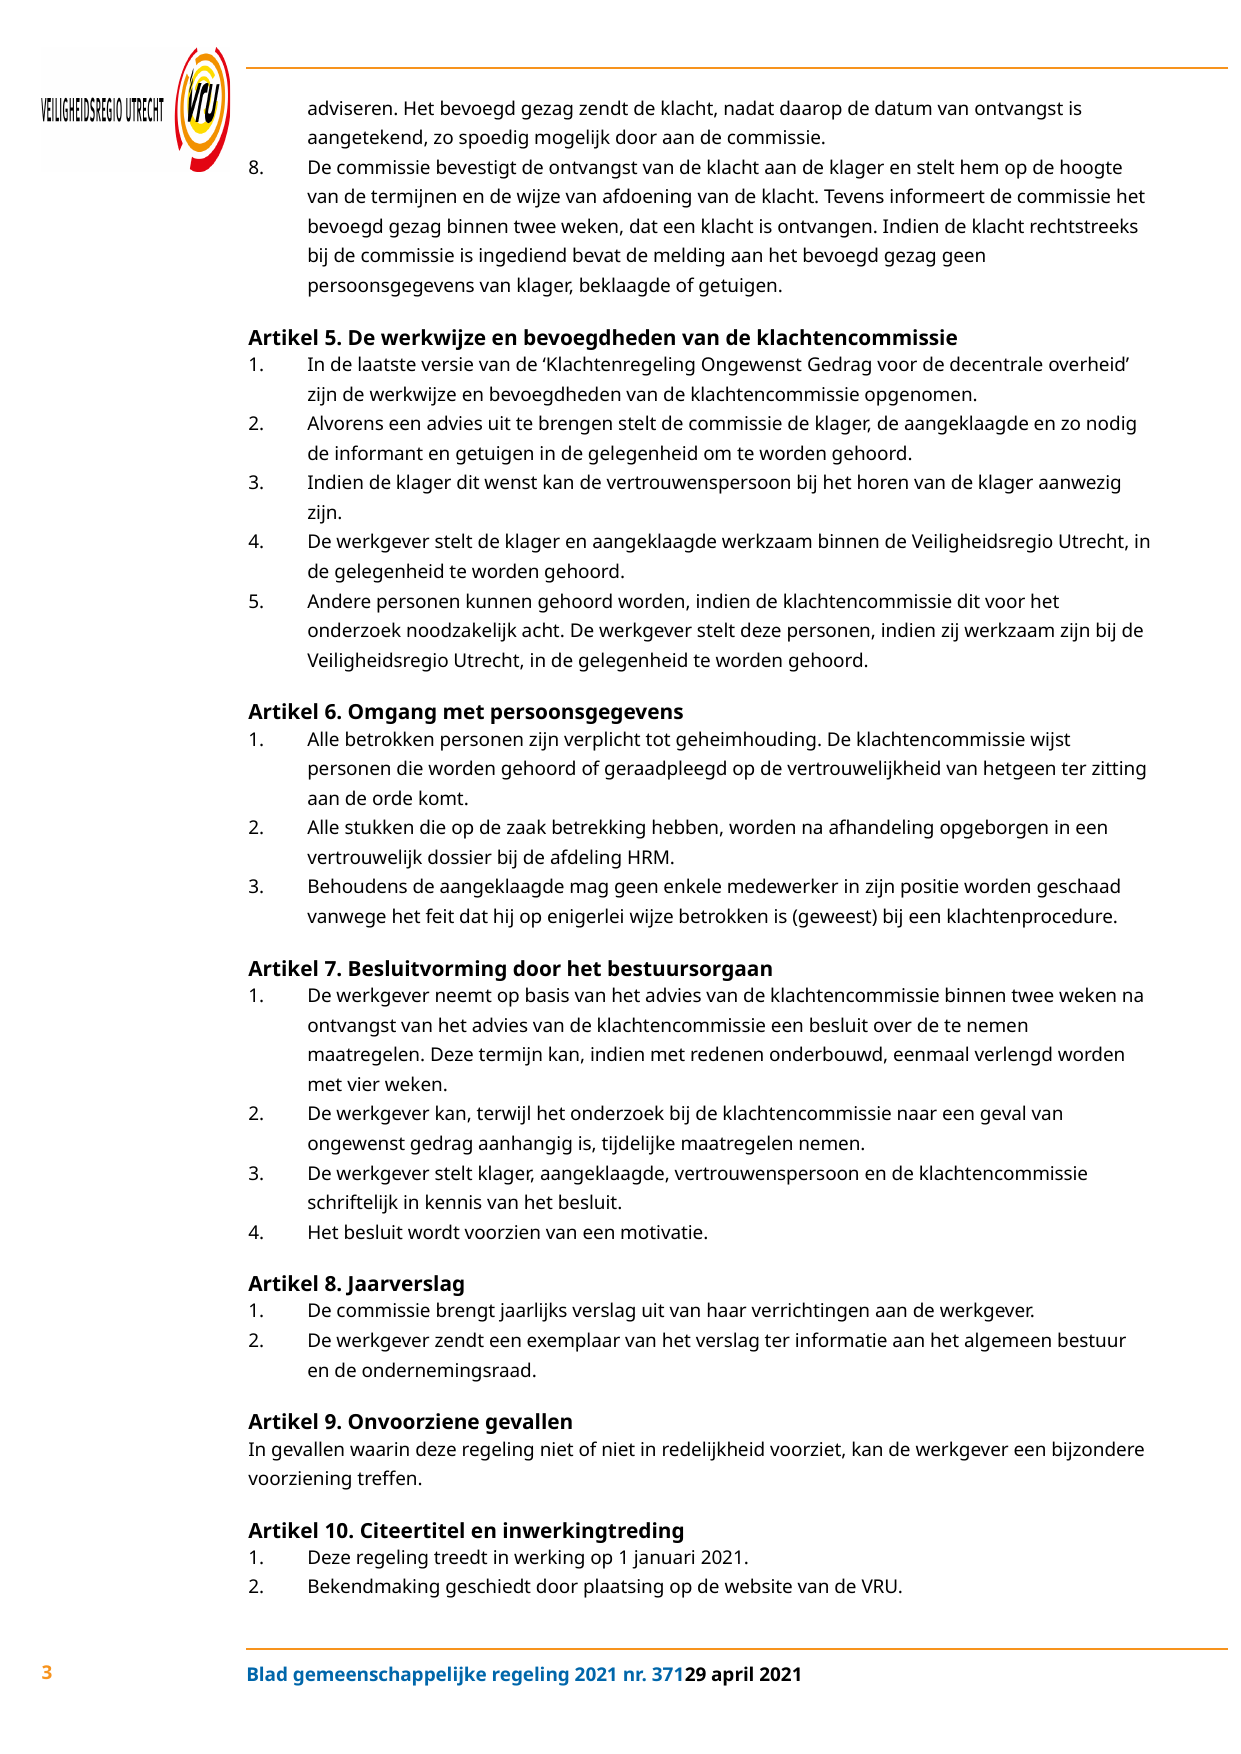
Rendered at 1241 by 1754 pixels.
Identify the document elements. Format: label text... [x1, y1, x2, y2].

picture [41, 47, 231, 172]
text Artikel 7. Besluitvorming door het bestuursorgaan [248, 954, 1152, 982]
text Artikel 8. Jaarverslag [248, 1269, 1152, 1298]
list adviseren. Het bevoegd gezag zendt de klacht, nadat daarop de datum van ontvangst is aangetekend, zo spoedig mogelijk door aan de commissie. [248, 95, 1152, 150]
list De commissie bevestigt de ontvangst van de klacht aan de klager en stelt hem op de hoogte van de termijnen en de wijze van afdoening van de klacht. Tevens informeert de commissie het bevoegd gezag binnen twee weken, dat een klacht is ontvangen. Indien de klacht rechtstreeks bij de commissie is ingediend bevat de melding aan het bevoegd gezag geen persoonsgegevens van klager, beklaagde of getuigen. [248, 154, 1152, 298]
list Alvorens een advies uit te brengen stelt de commissie de klager, de aangeklaagde en zo nodig de informant en getuigen in de gelegenheid om te worden gehoord. [248, 410, 1152, 466]
list De commissie brengt jaarlijks verslag uit van haar verrichtingen aan de werkgever. [248, 1298, 1152, 1323]
text Artikel 10. Citeertitel en inwerkingtreding [248, 1516, 1152, 1544]
list Andere personen kunnen gehoord worden, indien de klachtencommissie dit voor het onderzoek noodzakelijk acht. De werkgever stelt deze personen, indien zij werkzaam zijn bij de Veiligheidsregio Utrecht, in de gelegenheid te worden gehoord. [248, 588, 1152, 673]
text In gevallen waarin deze regeling niet of niet in redelijkheid voorziet, kan de werkgever een bijzondere voorziening treffen. [248, 1436, 1152, 1491]
list In de laatste versie van de ‘Klachtenregeling Ongewenst Gedrag voor de decentrale overheid’ zijn de werkwijze en bevoegdheden van de klachtencommissie opgenomen. [248, 351, 1152, 406]
list De werkgever zendt een exemplaar van het verslag ter informatie aan het algemeen bestuur en de ondernemingsraad. [248, 1327, 1152, 1383]
list Behoudens de aangeklaagde mag geen enkele medewerker in zijn positie worden geschaad vanwege het feit dat hij op enigerlei wijze betrokken is (geweest) bij een klachtenprocedure. [248, 874, 1152, 929]
list De werkgever stelt klager, aangeklaagde, vertrouwenspersoon en de klachtencommissie schriftelijk in kennis van het besluit. [248, 1160, 1152, 1215]
text Artikel 6. Omgang met persoonsgegevens [248, 697, 1152, 726]
list Indien de klager dit wenst kan de vertrouwenspersoon bij het horen van de klager aanwezig zijn. [248, 469, 1152, 525]
list De werkgever kan, terwijl het onderzoek bij de klachtencommissie naar een geval van ongewenst gedrag aanhangig is, tijdelijke maatregelen nemen. [248, 1101, 1152, 1156]
list Alle stukken die op de zaak betrekking hebben, worden na afhandeling opgeborgen in een vertrouwelijk dossier bij de afdeling HRM. [248, 814, 1152, 870]
list De werkgever stelt de klager en aangeklaagde werkzaam binnen de Veiligheidsregio Utrecht, in de gelegenheid te worden gehoord. [248, 529, 1152, 584]
text Artikel 5. De werkwijze en bevoegdheden van de klachtencommissie [248, 323, 1152, 351]
list De werkgever neemt op basis van het advies van de klachtencommissie binnen twee weken na ontvangst van het advies van de klachtencommissie een besluit over de te nemen maatregelen. Deze termijn kan, indien met redenen onderbouwd, eenmaal verlengd worden met vier weken. [248, 982, 1152, 1097]
list Deze regeling treedt in werking op 1 januari 2021. [248, 1544, 1152, 1570]
list Bekendmaking geschiedt door plaatsing op de website van de VRU. [248, 1574, 1152, 1599]
text Artikel 9. Onvoorziene gevallen [248, 1407, 1152, 1436]
list Het besluit wordt voorzien van een motivatie. [248, 1219, 1152, 1244]
list Alle betrokken personen zijn verplicht tot geheimhouding. De klachtencommissie wijst personen die worden gehoord of geraadpleegd op de vertrouwelijkheid van hetgeen ter zitting aan de orde komt. [248, 726, 1152, 811]
